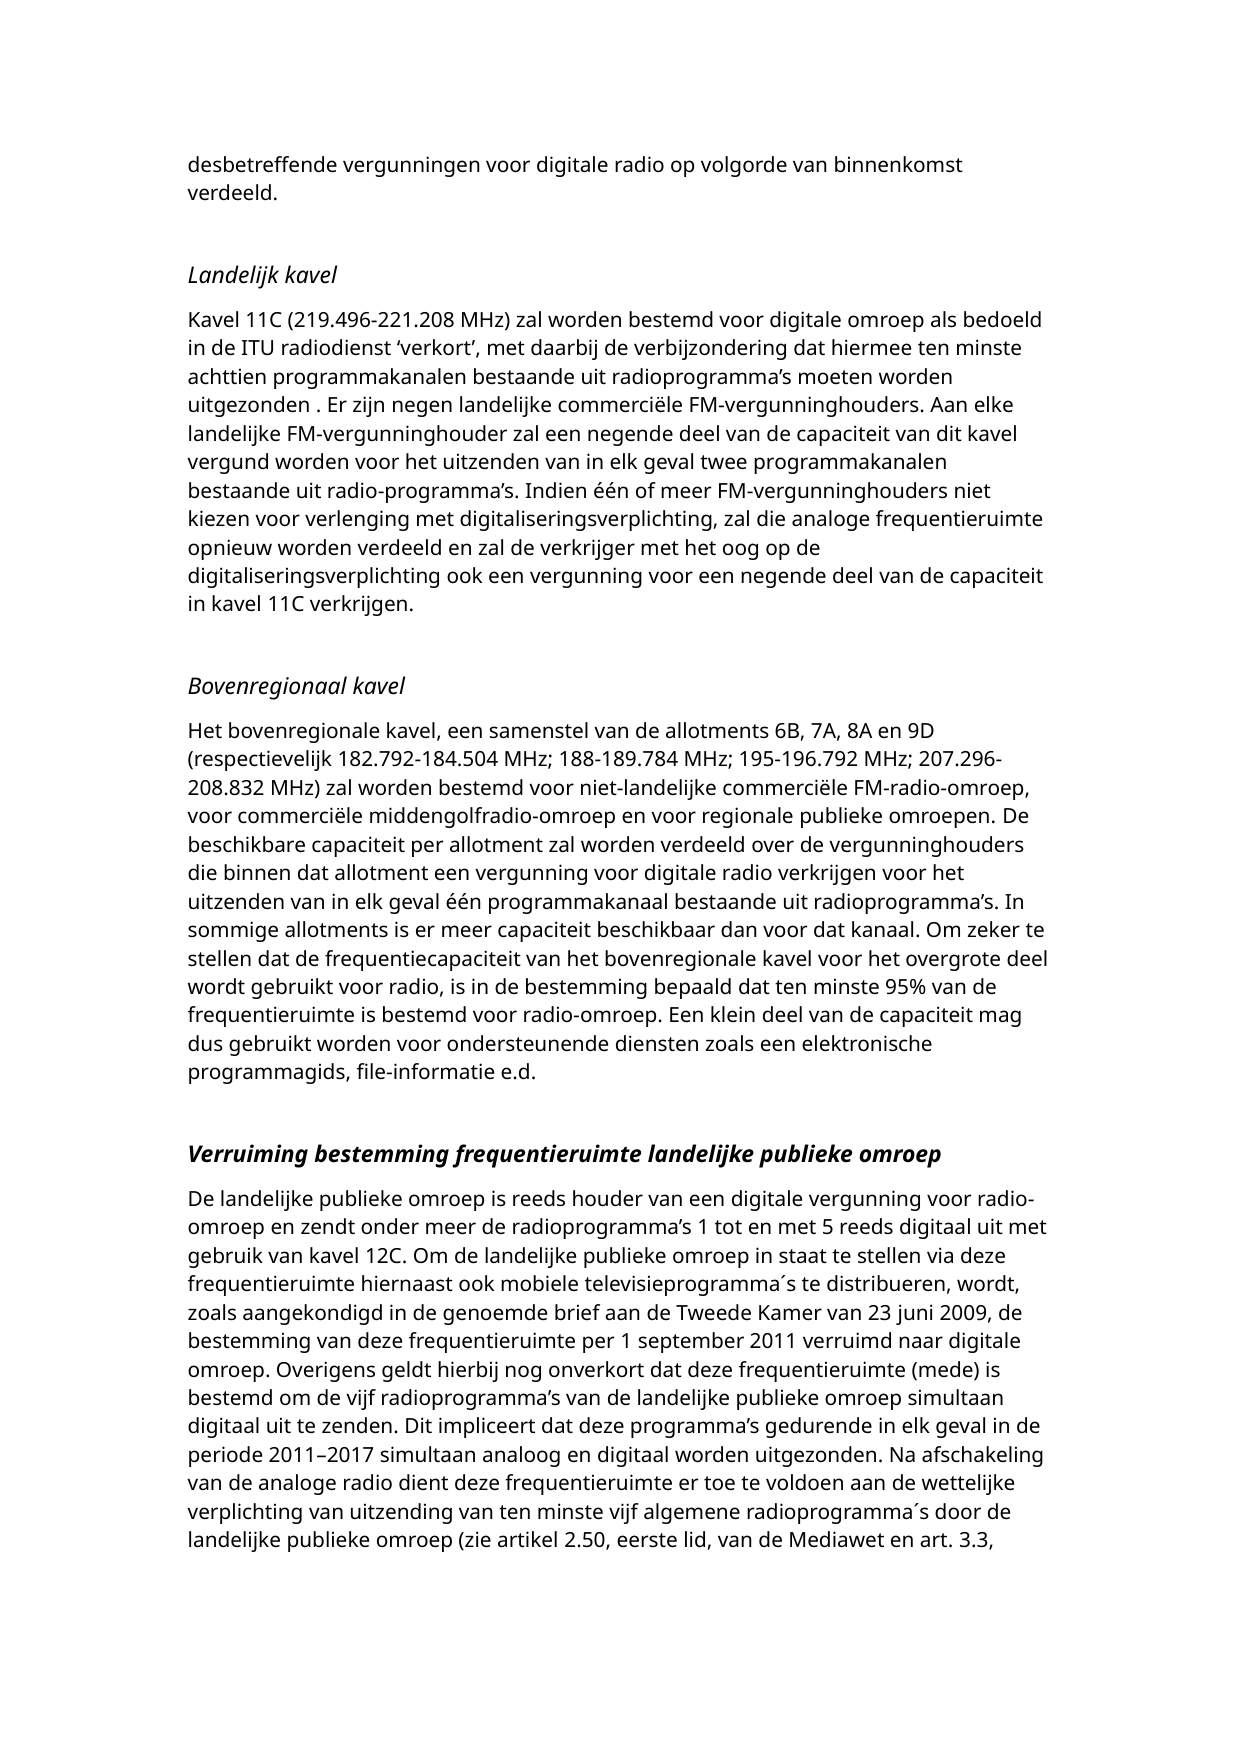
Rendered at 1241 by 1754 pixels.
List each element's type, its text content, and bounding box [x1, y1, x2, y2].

text Het bovenregionale kavel, een samenstel van de allotments 6B, 7A, 8A en 9D (respectievelijk 182.792-184.504 MHz; 188-189.784 MHz; 195-196.792 MHz; 207.296-208.832 MHz) zal worden bestemd voor niet-landelijke commerciële FM-radio-omroep, voor commerciële middengolfradio-omroep en voor regionale publieke omroepen. De beschikbare capaciteit per allotment zal worden verdeeld over de vergunninghouders die binnen dat allotment een vergunning voor digitale radio verkrijgen voor het uitzenden van in elk geval één programmakanaal bestaande uit radioprogramma’s. In sommige allotments is er meer capaciteit beschikbaar dan voor dat kanaal. Om zeker te stellen dat de frequentiecapaciteit van het bovenregionale kavel voor het overgrote deel wordt gebruikt voor radio, is in de bestemming bepaald dat ten minste 95% van de frequentieruimte is bestemd voor radio-omroep. Een klein deel van de capaciteit mag dus gebruikt worden voor ondersteunende diensten zoals een elektronische programmagids, file-informatie e.d. [187, 716, 1053, 1086]
subtitle Landelijk kavel [187, 259, 1053, 290]
text De landelijke publieke omroep is reeds houder van een digitale vergunning voor radio-omroep en zendt onder meer de radioprogramma’s 1 tot en met 5 reeds digitaal uit met gebruik van kavel 12C. Om de landelijke publieke omroep in staat te stellen via deze frequentieruimte hiernaast ook mobiele televisieprogramma´s te distribueren, wordt, zoals aangekondigd in de genoemde brief aan de Tweede Kamer van 23 juni 2009, de bestemming van deze frequentieruimte per 1 september 2011 verruimd naar digitale omroep. Overigens geldt hierbij nog onverkort dat deze frequentieruimte (mede) is bestemd om de vijf radioprogramma’s van de landelijke publieke omroep simultaan digitaal uit te zenden. Dit impliceert dat deze programma’s gedurende in elk geval in de periode 2011–2017 simultaan analoog en digitaal worden uitgezonden. Na afschakeling van de analoge radio dient deze frequentieruimte er toe te voldoen aan de wettelijke verplichting van uitzending van ten minste vijf algemene radioprogramma´s door de landelijke publieke omroep (zie artikel 2.50, eerste lid, van de Mediawet en art. 3.3, [187, 1184, 1053, 1554]
subtitle Verruiming bestemming frequentieruimte landelijke publieke omroep [187, 1138, 1053, 1169]
subtitle Bovenregionaal kavel [187, 670, 1053, 701]
text desbetreffende vergunningen voor digitale radio op volgorde van binnenkomst verdeeld. [187, 150, 1053, 207]
text Kavel 11C (219.496-221.208 MHz) zal worden bestemd voor digitale omroep als bedoeld in de ITU radiodienst ‘verkort’, met daarbij de verbijzondering dat hiermee ten minste achttien programmakanalen bestaande uit radioprogramma’s moeten worden uitgezonden . Er zijn negen landelijke commerciële FM-vergunninghouders. Aan elke landelijke FM-vergunninghouder zal een negende deel van de capaciteit van dit kavel vergund worden voor het uitzenden van in elk geval twee programmakanalen bestaande uit radio-programma’s. Indien één of meer FM-vergunninghouders niet kiezen voor verlenging met digitaliseringsverplichting, zal die analoge frequentieruimte opnieuw worden verdeeld en zal de verkrijger met het oog op de digitaliseringsverplichting ook een vergunning voor een negende deel van de capaciteit in kavel 11C verkrijgen. [187, 305, 1053, 618]
